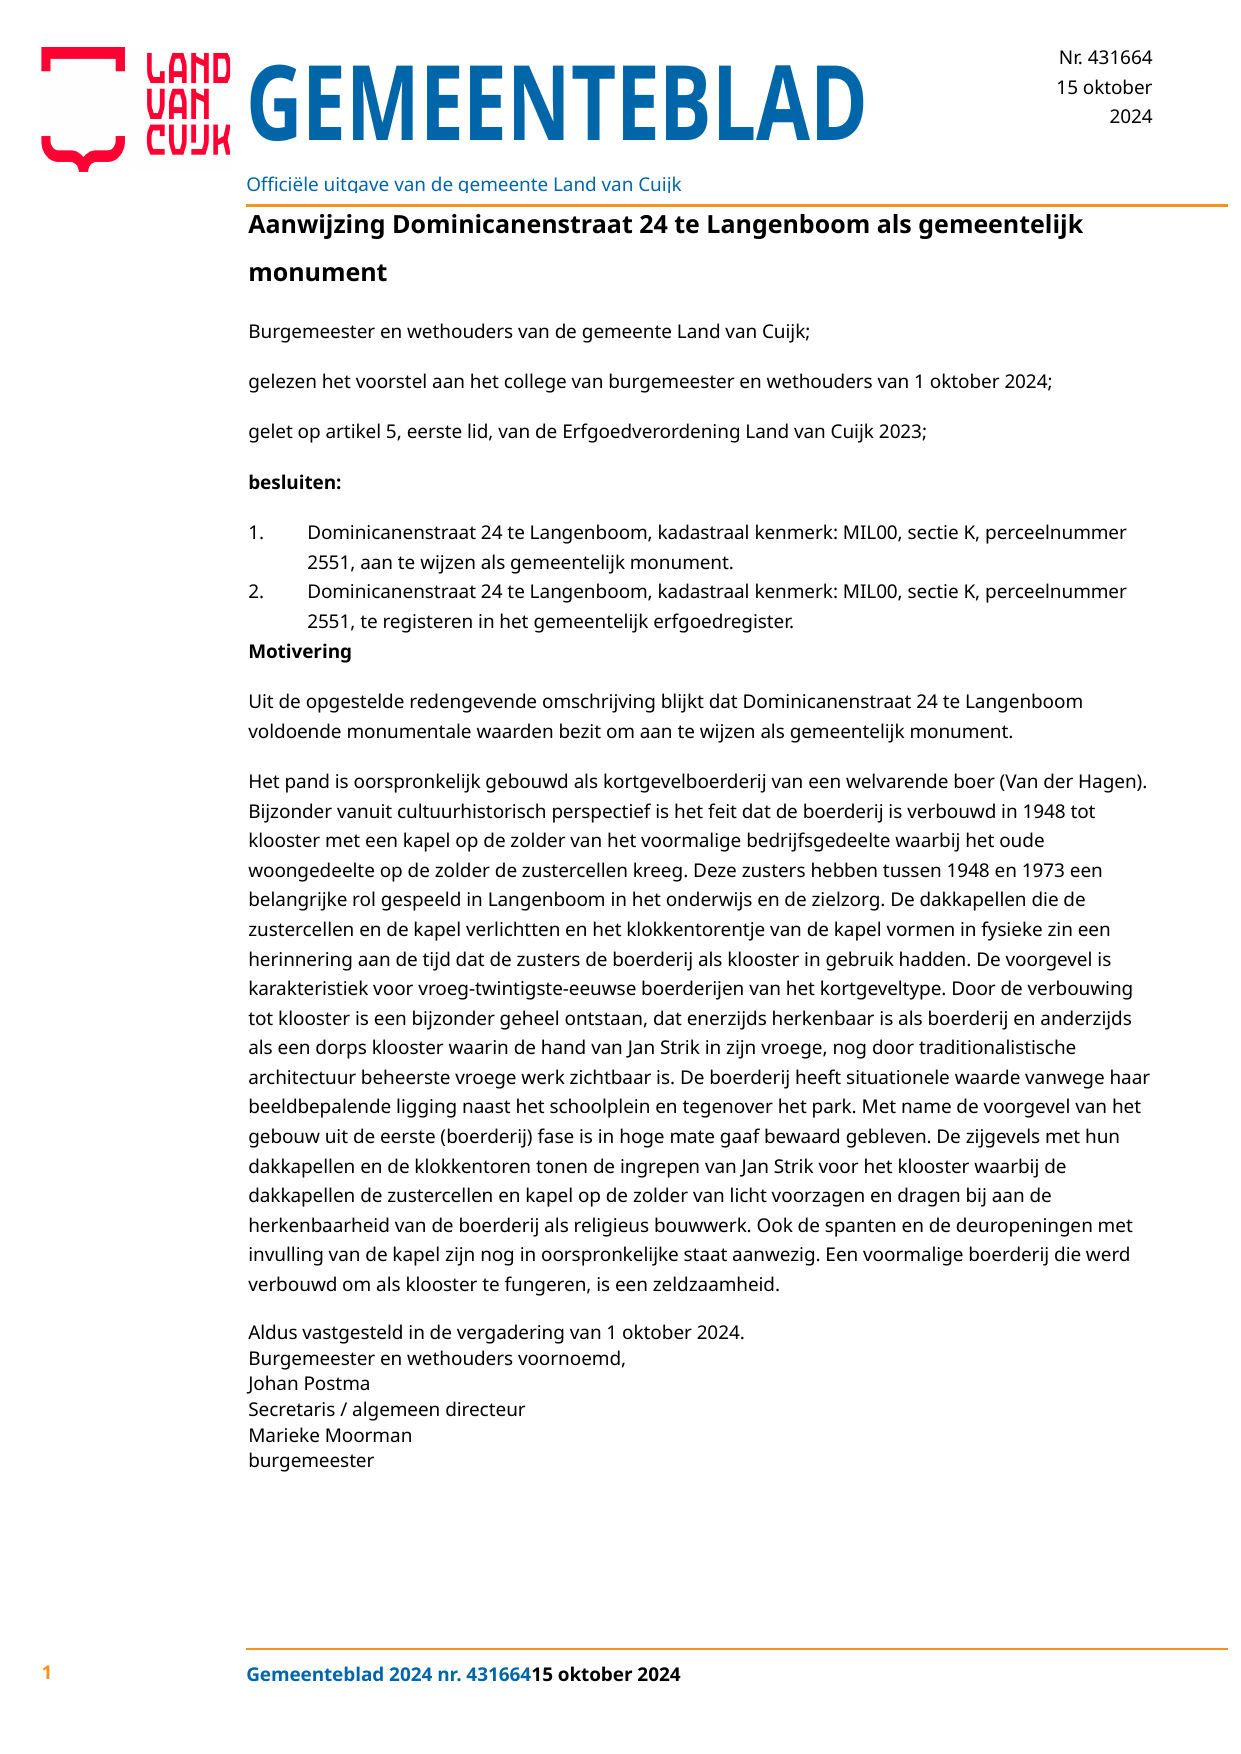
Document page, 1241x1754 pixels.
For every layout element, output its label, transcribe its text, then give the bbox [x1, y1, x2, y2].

text Johan Postma [248, 1371, 1152, 1396]
text gelezen het voorstel aan het college van burgemeester en wethouders van 1 oktober 2024; [248, 368, 1152, 394]
text Het pand is oorspronkelijk gebouwd als kortgevelboerderij van een welvarende boer (Van der Hagen). Bijzonder vanuit cultuurhistorisch perspectief is het feit dat de boerderij is verbouwd in 1948 tot klooster met een kapel op de zolder van het voormalige bedrijfsgedeelte waarbij het oude woongedeelte op de zolder de zustercellen kreeg. Deze zusters hebben tussen 1948 en 1973 een belangrijke rol gespeeld in Langenboom in het onderwijs en de zielzorg. De dakkapellen die de zustercellen en de kapel verlichtten en het klokkentorentje van de kapel vormen in fysieke zin een herinnering aan de tijd dat de zusters de boerderij als klooster in gebruik hadden. De voorgevel is karakteristiek voor vroeg-twintigste-eeuwse boerderijen van het kortgeveltype. Door de verbouwing tot klooster is een bijzonder geheel ontstaan, dat enerzijds herkenbaar is als boerderij en anderzijds als een dorps klooster waarin de hand van Jan Strik in zijn vroege, nog door traditionalistische architectuur beheerste vroege werk zichtbaar is. De boerderij heeft situationele waarde vanwege haar beeldbepalende ligging naast het schoolplein en tegenover het park. Met name de voorgevel van het gebouw uit de eerste (boerderij) fase is in hoge mate gaaf bewaard gebleven. De zijgevels met hun dakkapellen en de klokkentoren tonen de ingrepen van Jan Strik voor het klooster waarbij de dakkapellen de zustercellen en kapel op de zolder van licht voorzagen en dragen bij aan de herkenbaarheid van de boerderij als religieus bouwwerk. Ook de spanten en de deuropeningen met invulling van de kapel zijn nog in oorspronkelijke staat aanwezig. Een voormalige boerderij die werd verbouwd om als klooster te fungeren, is een zeldzaamheid. [248, 768, 1152, 1297]
list Dominicanenstraat 24 te Langenboom, kadastraal kenmerk: MIL00, sectie K, perceelnummer 2551, aan te wijzen als gemeentelijk monument. [248, 519, 1152, 575]
text Secretaris / algemeen directeur [248, 1396, 1152, 1422]
text Motivering [248, 638, 1152, 664]
text Uit de opgestelde redengevende omschrijving blijkt dat Dominicanenstraat 24 te Langenboom voldoende monumentale waarden bezit om aan te wijzen als gemeentelijk monument. [248, 688, 1152, 744]
text besluiten: [248, 469, 1152, 495]
text Aldus vastgesteld in de vergadering van 1 oktober 2024. [248, 1319, 1152, 1345]
text Aanwijzing Dominicanenstraat 24 te Langenboom als gemeentelijk monument [248, 207, 1152, 288]
text gelet op artikel 5, eerste lid, van de Erfgoedverordening Land van Cuijk 2023; [248, 419, 1152, 444]
text Marieke Moorman [248, 1422, 1152, 1448]
text Burgemeester en wethouders voornoemd, [248, 1345, 1152, 1371]
text burgemeester [248, 1448, 1152, 1473]
list Dominicanenstraat 24 te Langenboom, kadastraal kenmerk: MIL00, sectie K, perceelnummer 2551, te registeren in het gemeentelijk erfgoedregister. [248, 579, 1152, 634]
text Burgemeester en wethouders van de gemeente Land van Cuijk; [248, 318, 1152, 344]
picture [41, 47, 231, 172]
